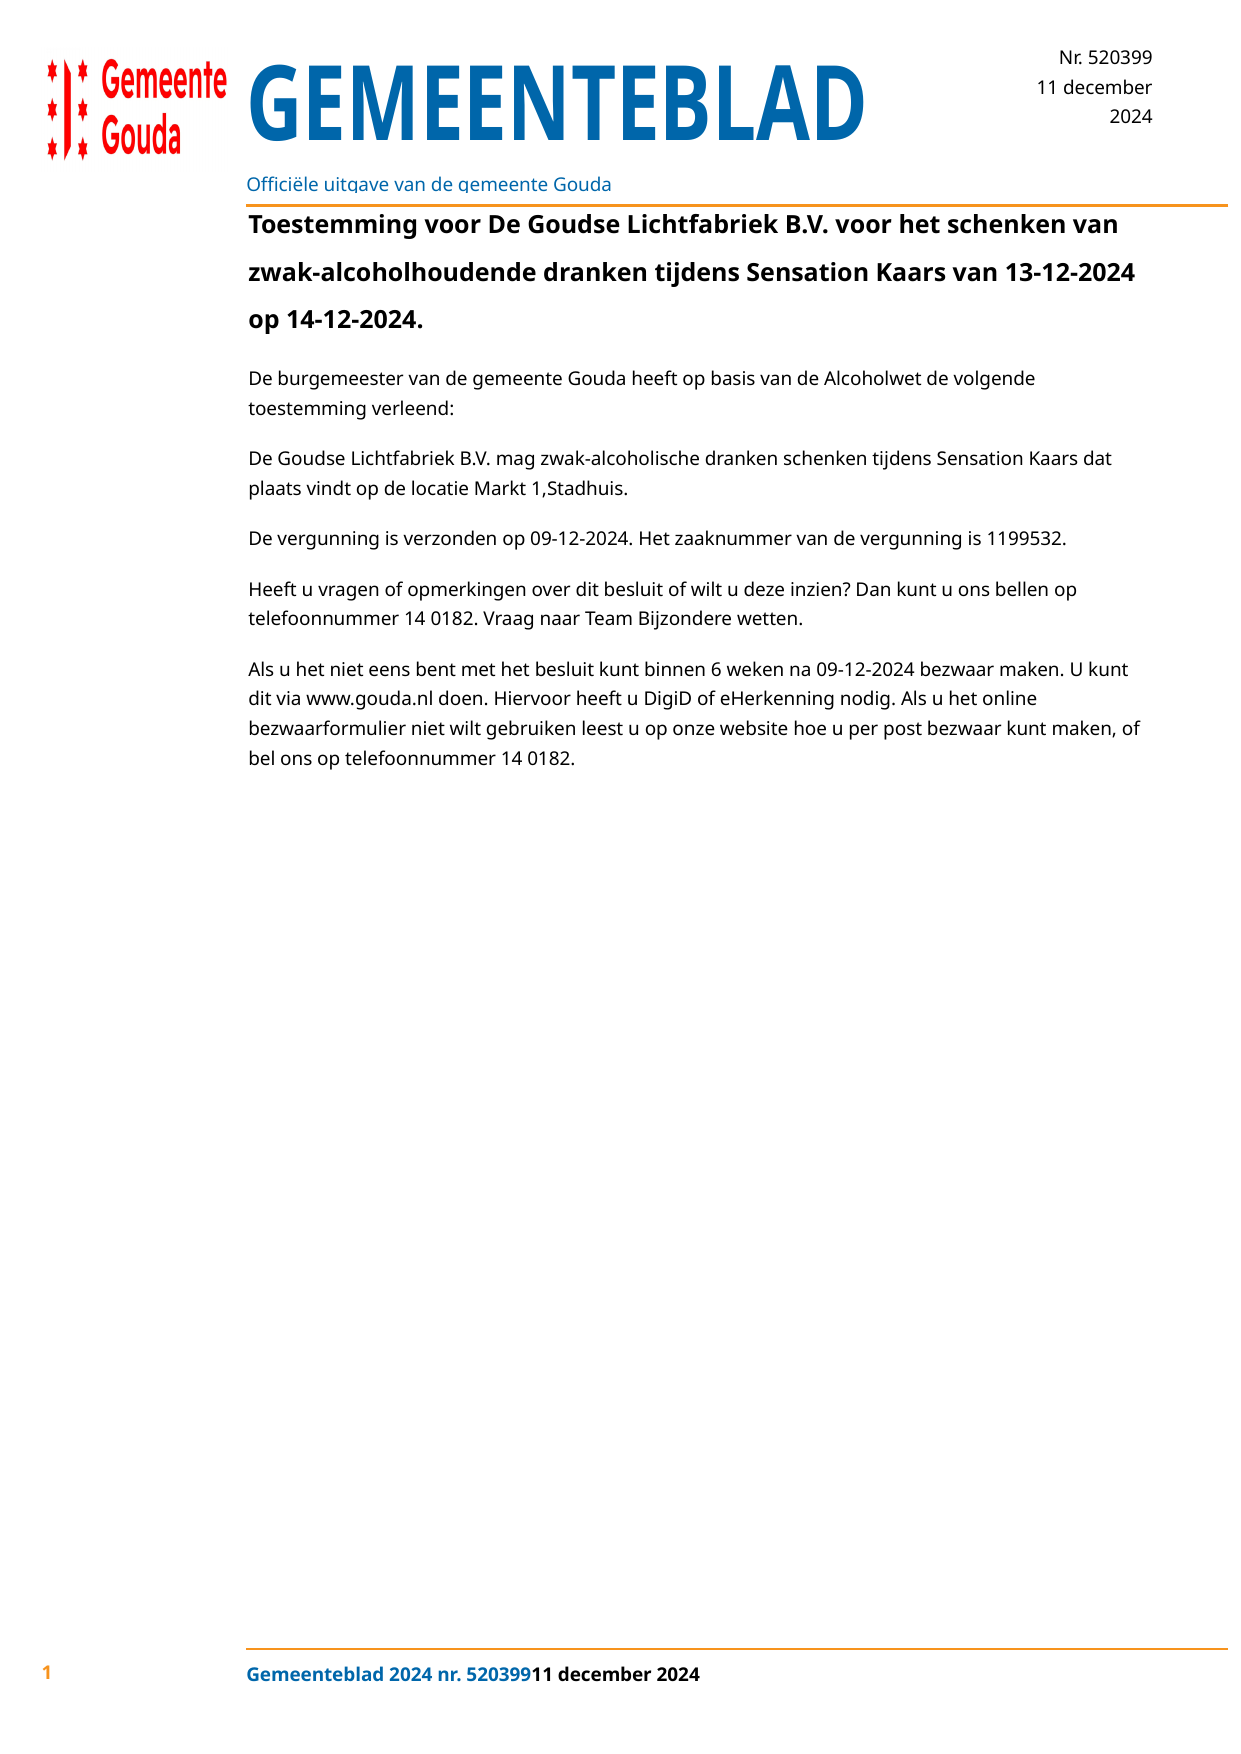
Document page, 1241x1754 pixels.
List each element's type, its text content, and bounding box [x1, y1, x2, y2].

text Toestemming voor De Goudse Lichtfabriek B.V. voor het schenken van zwak-alcoholhoudende dranken tijdens Sensation Kaars van 13-12-2024 op 14-12-2024. [248, 207, 1152, 336]
text De burgemeester van de gemeente Gouda heeft op basis van de Alcoholwet de volgende toestemming verleend: [248, 366, 1152, 421]
picture [41, 47, 231, 172]
text De Goudse Lichtfabriek B.V. mag zwak-alcoholische dranken schenken tijdens Sensation Kaars dat plaats vindt op de locatie Markt 1,Stadhuis. [248, 446, 1152, 501]
text Als u het niet eens bent met het besluit kunt binnen 6 weken na 09-12-2024 bezwaar maken. U kunt dit via www.gouda.nl doen. Hiervoor heeft u DigiD of eHerkenning nodig. Als u het online bezwaarformulier niet wilt gebruiken leest u op onze website hoe u per post bezwaar kunt maken, of bel ons op telefoonnummer 14 0182. [248, 656, 1152, 770]
text Heeft u vragen of opmerkingen over dit besluit of wilt u deze inzien? Dan kunt u ons bellen op telefoonnummer 14 0182. Vraag naar Team Bijzondere wetten. [248, 576, 1152, 631]
text De vergunning is verzonden op 09-12-2024. Het zaaknummer van de vergunning is 1199532. [248, 526, 1152, 551]
